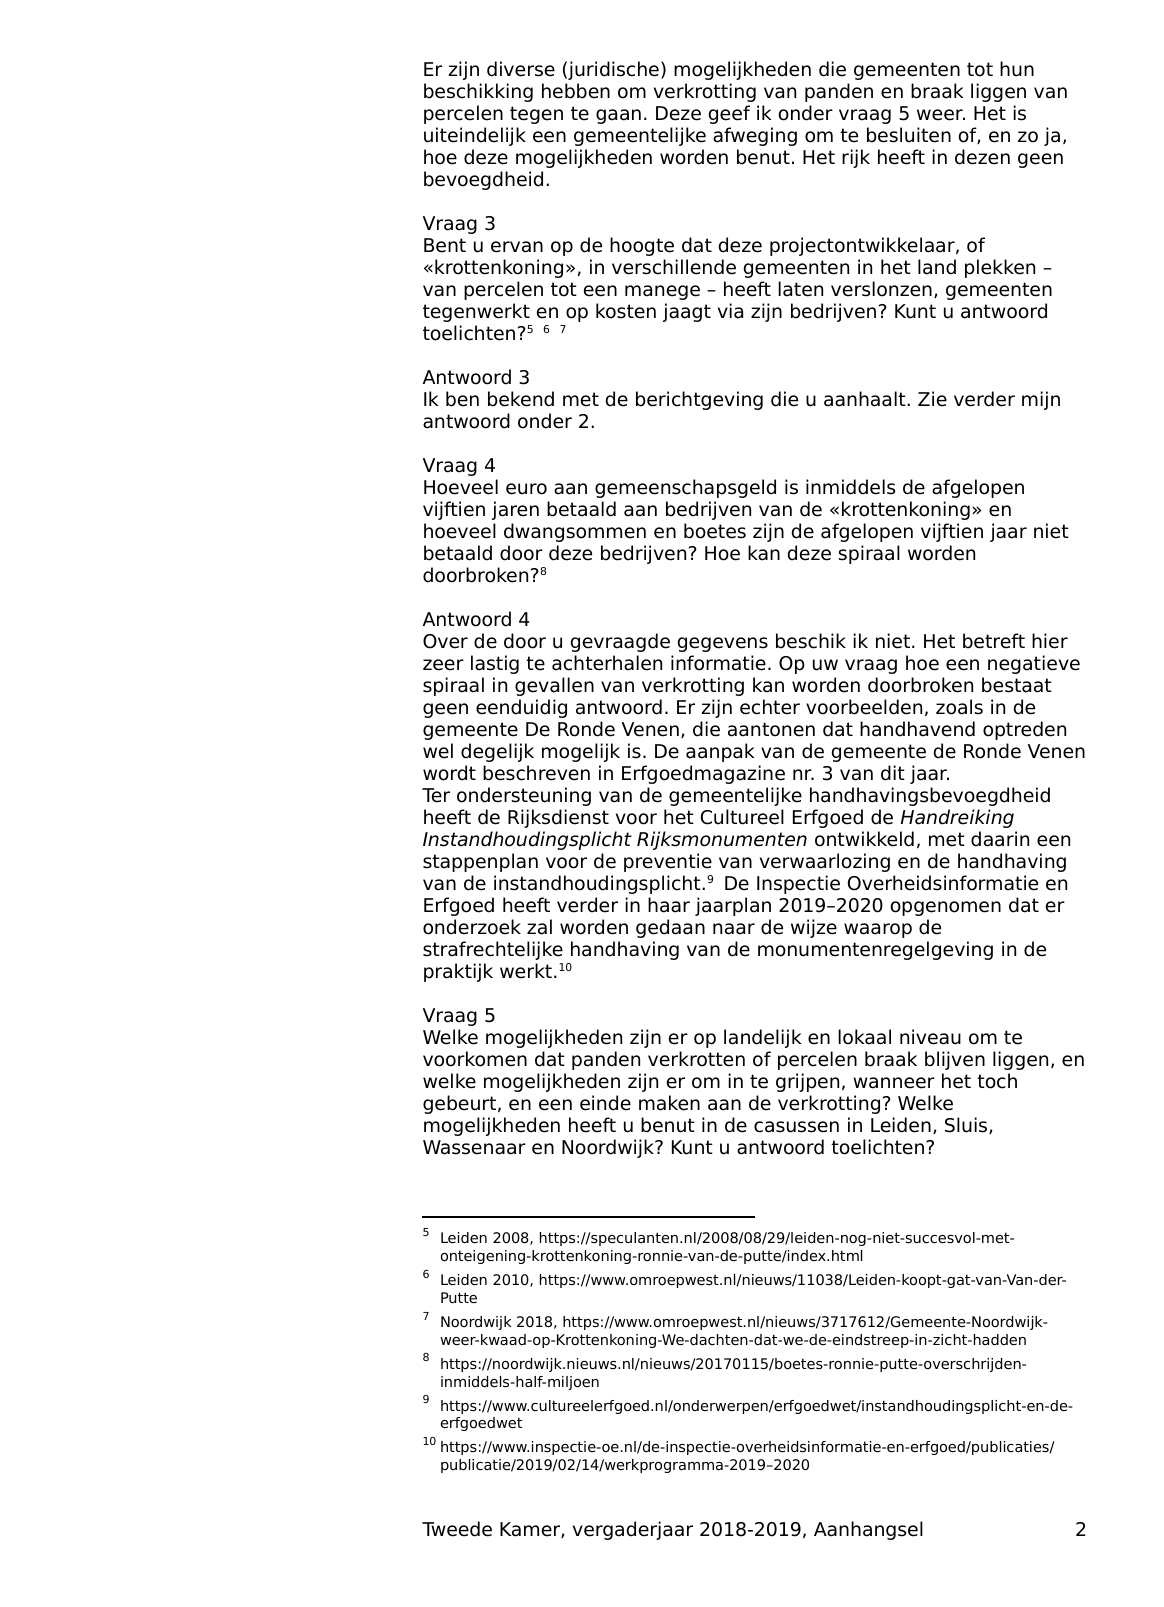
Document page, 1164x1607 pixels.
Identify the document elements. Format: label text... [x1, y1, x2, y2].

text Over de door u gevraagde gegevens beschik ik niet. Het betreft hier zeer lastig te achterhalen informatie. Op uw vraag hoe een negatieve spiraal in gevallen van verkrotting kan worden doorbroken bestaat geen eenduidig antwoord. Er zijn echter voorbeelden, zoals in de gemeente De Ronde Venen, die aantonen dat handhavend optreden wel degelijk mogelijk is. De aanpak van de gemeente de Ronde Venen wordt beschreven in Erfgoedmagazine nr. 3 van dit jaar. [422, 631, 1087, 785]
text Leiden 2008, https://speculanten.nl/2008/08/29/leiden-nog-niet-succesvol-met-onteigening-krottenkoning-ronnie-van-de-putte/index.html [422, 1226, 1087, 1265]
text Ter ondersteuning van de gemeentelijke handhavingsbevoegdheid heeft de Rijksdienst voor het Cultureel Erfgoed de Handreiking Instandhoudingsplicht Rijksmonumenten ontwikkeld, met daarin een stappenplan voor de preventie van verwaarlozing en de handhaving van de instandhoudingsplicht. De Inspectie Overheidsinformatie en Erfgoed heeft verder in haar jaarplan 2019–2020 opgenomen dat er onderzoek zal worden gedaan naar de wijze waarop de strafrechtelijke handhaving van de monumentenregelgeving in de praktijk werkt. [422, 785, 1087, 983]
text Hoeveel euro aan gemeenschapsgeld is inmiddels de afgelopen vijftien jaren betaald aan bedrijven van de «krottenkoning» en hoeveel dwangsommen en boetes zijn de afgelopen vijftien jaar niet betaald door deze bedrijven? Hoe kan deze spiraal worden doorbroken? [422, 477, 1087, 587]
text https://www.cultureelerfgoed.nl/onderwerpen/erfgoedwet/instandhoudingsplicht-en-de-erfgoedwet [422, 1393, 1087, 1432]
text Leiden 2010, https://www.omroepwest.nl/nieuws/11038/Leiden-koopt-gat-van-Van-der-Putte [422, 1268, 1087, 1307]
text Er zijn diverse (juridische) mogelijkheden die gemeenten tot hun beschikking hebben om verkrotting van panden en braak liggen van percelen tegen te gaan. Deze geef ik onder vraag 5 weer. Het is uiteindelijk een gemeentelijke afweging om te besluiten of, en zo ja, hoe deze mogelijkheden worden benut. Het rijk heeft in dezen geen bevoegdheid. [422, 59, 1087, 191]
text Antwoord 3 [422, 367, 1087, 389]
text Vraag 4 [422, 455, 1087, 477]
text Noordwijk 2018, https://www.omroepwest.nl/nieuws/3717612/Gemeente-Noordwijk-weer-kwaad-op-Krottenkoning-We-dachten-dat-we-de-eindstreep-in-zicht-hadden [422, 1310, 1087, 1349]
text Antwoord 4 [422, 609, 1087, 631]
text Ik ben bekend met de berichtgeving die u aanhaalt. Zie verder mijn antwoord onder 2. [422, 389, 1087, 433]
text https://noordwijk.nieuws.nl/nieuws/20170115/boetes-ronnie-putte-overschrijden-inmiddels-half-miljoen [422, 1352, 1087, 1391]
text Bent u ervan op de hoogte dat deze projectontwikkelaar, of «krottenkoning», in verschillende gemeenten in het land plekken – van percelen tot een manege – heeft laten verslonzen, gemeenten tegenwerkt en op kosten jaagt via zijn bedrijven? Kunt u antwoord toelichten? [422, 235, 1087, 345]
text Vraag 5 [422, 1005, 1087, 1027]
text Welke mogelijkheden zijn er op landelijk en lokaal niveau om te voorkomen dat panden verkrotten of percelen braak blijven liggen, en welke mogelijkheden zijn er om in te grijpen, wanneer het toch gebeurt, en een einde maken aan de verkrotting? Welke mogelijkheden heeft u benut in de casussen in Leiden, Sluis, Wassenaar en Noordwijk? Kunt u antwoord toelichten? [422, 1027, 1087, 1159]
text https://www.inspectie-oe.nl/de-inspectie-overheidsinformatie-en-erfgoed/publicaties/publicatie/2019/02/14/werkprogramma-2019–2020 [422, 1435, 1087, 1474]
text Vraag 3 [422, 213, 1087, 235]
